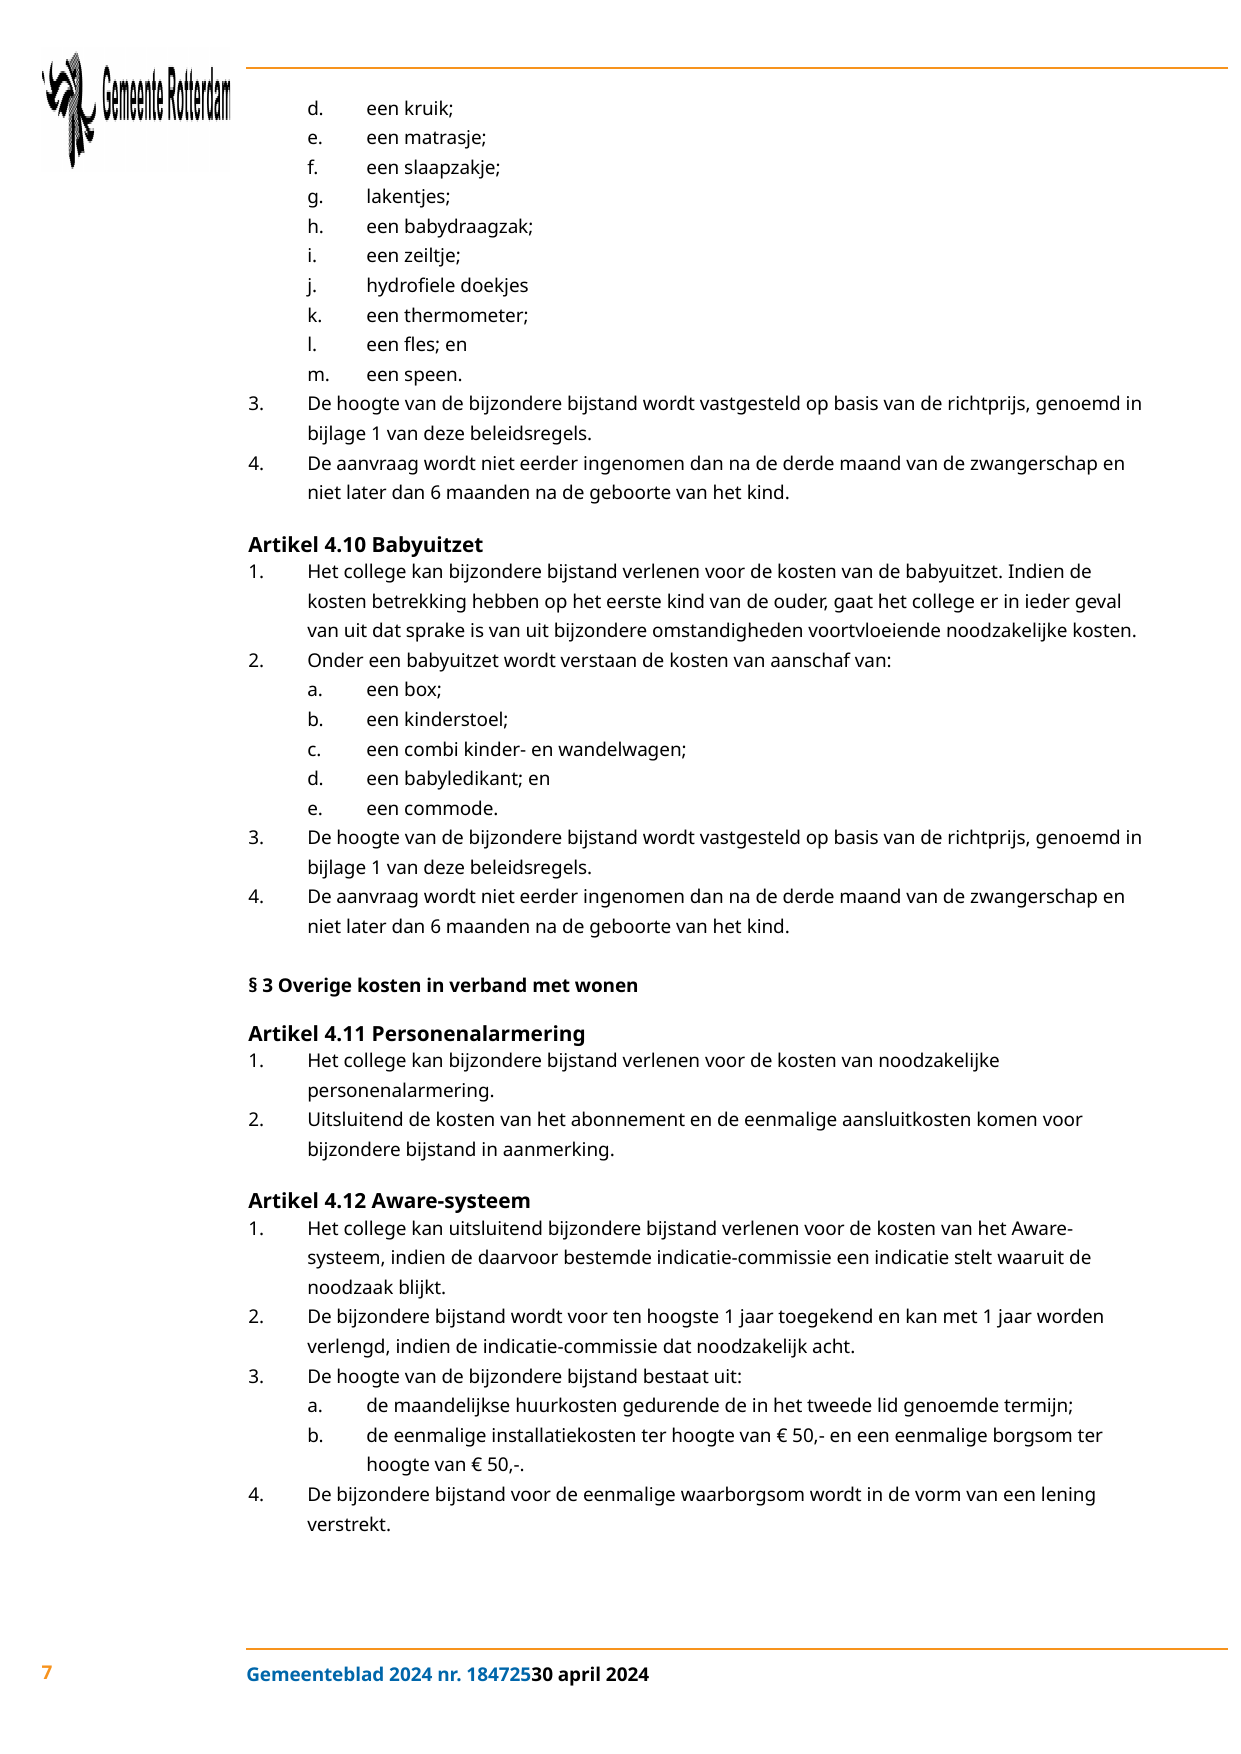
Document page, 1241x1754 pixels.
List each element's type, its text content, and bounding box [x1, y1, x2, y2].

list De bijzondere bijstand voor de eenmalige waarborgsom wordt in de vorm van een lening verstrekt. [248, 1481, 1152, 1537]
list een thermometer; [307, 302, 1152, 328]
list een commode. [307, 795, 1152, 821]
text Artikel 4.12 Aware-systeem [248, 1187, 1152, 1215]
list een fles; en [307, 331, 1152, 357]
list een zeiltje; [307, 243, 1152, 268]
text § 3 Overige kosten in verband met wonen [248, 972, 1152, 998]
list De hoogte van de bijzondere bijstand wordt vastgesteld op basis van de richtprijs, genoemd in bijlage 1 van deze beleidsregels. [248, 824, 1152, 880]
text Artikel 4.10 Babyuitzet [248, 530, 1152, 558]
list de eenmalige installatiekosten ter hoogte van € 50,- en een eenmalige borgsom ter hoogte van € 50,-. [307, 1422, 1152, 1477]
list Onder een babyuitzet wordt verstaan de kosten van aanschaf van: [248, 647, 1152, 673]
list een kinderstoel; [307, 706, 1152, 732]
list een speen. [307, 361, 1152, 387]
list een kruik; [307, 95, 1152, 121]
text Artikel 4.11 Personenalarmering [248, 1019, 1152, 1047]
list Het college kan bijzondere bijstand verlenen voor de kosten van noodzakelijke personenalarmering. [248, 1047, 1152, 1103]
list De aanvraag wordt niet eerder ingenomen dan na de derde maand van de zwangerschap en niet later dan 6 maanden na de geboorte van het kind. [248, 884, 1152, 939]
list De hoogte van de bijzondere bijstand bestaat uit: [248, 1363, 1152, 1389]
list Uitsluitend de kosten van het abonnement en de eenmalige aansluitkosten komen voor bijzondere bijstand in aanmerking. [248, 1107, 1152, 1162]
picture [41, 47, 231, 172]
list een slaapzakje; [307, 154, 1152, 180]
list Het college kan uitsluitend bijzondere bijstand verlenen voor de kosten van het Aware-systeem, indien de daarvoor bestemde indicatie-commissie een indicatie stelt waaruit de noodzaak blijkt. [248, 1215, 1152, 1300]
list een combi kinder- en wandelwagen; [307, 736, 1152, 761]
list de maandelijkse huurkosten gedurende de in het tweede lid genoemde termijn; [307, 1392, 1152, 1418]
list De bijzondere bijstand wordt voor ten hoogste 1 jaar toegekend en kan met 1 jaar worden verlengd, indien de indicatie-commissie dat noodzakelijk acht. [248, 1304, 1152, 1359]
list De aanvraag wordt niet eerder ingenomen dan na de derde maand van de zwangerschap en niet later dan 6 maanden na de geboorte van het kind. [248, 450, 1152, 505]
list Het college kan bijzondere bijstand verlenen voor de kosten van de babyuitzet. Indien de kosten betrekking hebben op het eerste kind van de ouder, gaat het college er in ieder geval van uit dat sprake is van uit bijzondere omstandigheden voortvloeiende noodzakelijke kosten. [248, 558, 1152, 643]
list een babyledikant; en [307, 765, 1152, 791]
list De hoogte van de bijzondere bijstand wordt vastgesteld op basis van de richtprijs, genoemd in bijlage 1 van deze beleidsregels. [248, 391, 1152, 446]
list hydrofiele doekjes [307, 272, 1152, 298]
list een babydraagzak; [307, 213, 1152, 239]
list een matrasje; [307, 124, 1152, 150]
list een box; [307, 677, 1152, 702]
list lakentjes; [307, 183, 1152, 209]
